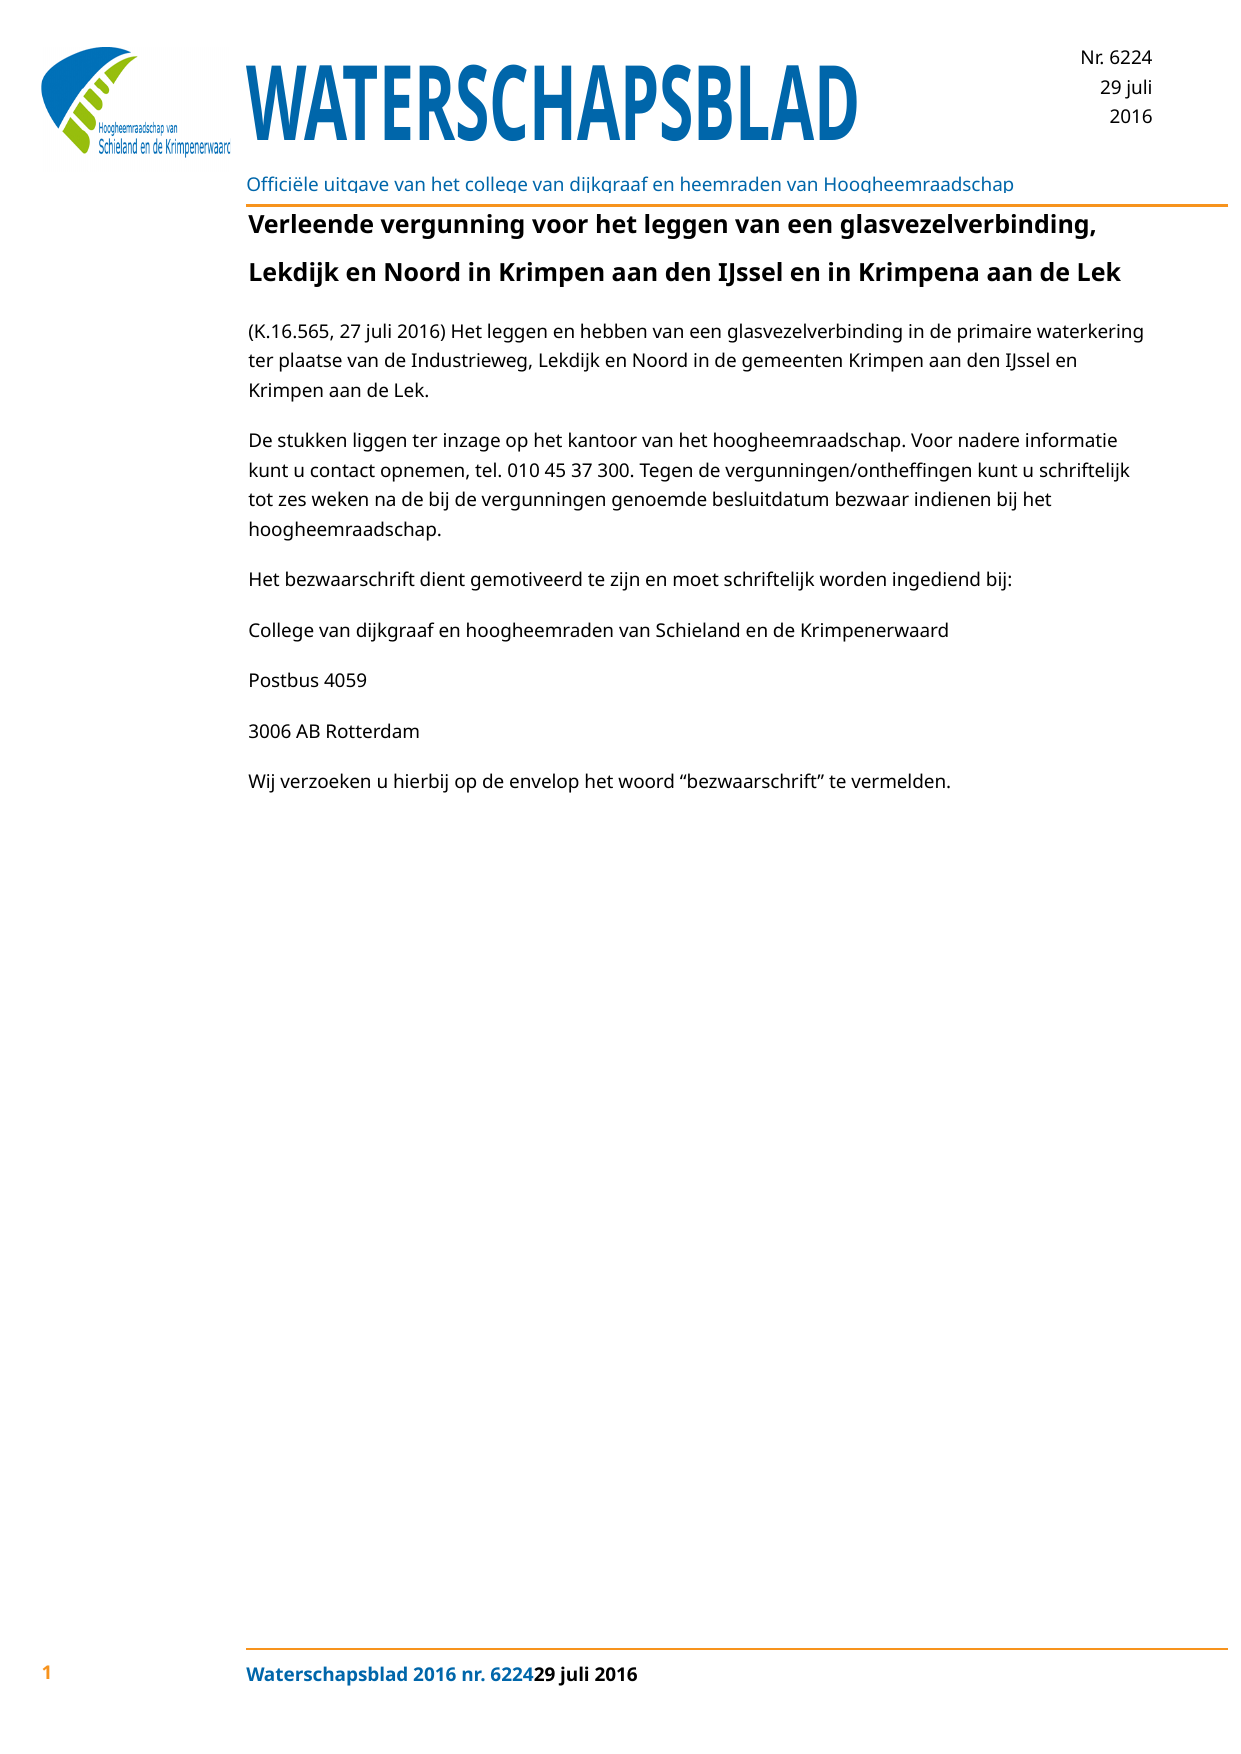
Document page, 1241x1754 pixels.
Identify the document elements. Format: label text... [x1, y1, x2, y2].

text 3006 AB Rotterdam [248, 718, 1152, 744]
text Postbus 4059 [248, 667, 1152, 693]
text Het bezwaarschrift dient gemotiveerd te zijn en moet schriftelijk worden ingediend bij: [248, 567, 1152, 592]
text College van dijkgraaf en hoogheemraden van Schieland en de Krimpenerwaard [248, 617, 1152, 643]
text (K.16.565, 27 juli 2016) Het leggen en hebben van een glasvezelverbinding in de primaire waterkering ter plaatse van de Industrieweg, Lekdijk en Noord in de gemeenten Krimpen aan den IJssel en Krimpen aan de Lek. [248, 318, 1152, 403]
picture [41, 47, 231, 172]
text Verleende vergunning voor het leggen van een glasvezelverbinding, Lekdijk en Noord in Krimpen aan den IJssel en in Krimpena aan de Lek [248, 207, 1152, 288]
text Wij verzoeken u hierbij op de envelop het woord “bezwaarschrift” te vermelden. [248, 768, 1152, 794]
text De stukken liggen ter inzage op het kantoor van het hoogheemraadschap. Voor nadere informatie kunt u contact opnemen, tel. 010 45 37 300. Tegen de vergunningen/ontheffingen kunt u schriftelijk tot zes weken na de bij de vergunningen genoemde besluitdatum bezwaar indienen bij het hoogheemraadschap. [248, 427, 1152, 542]
